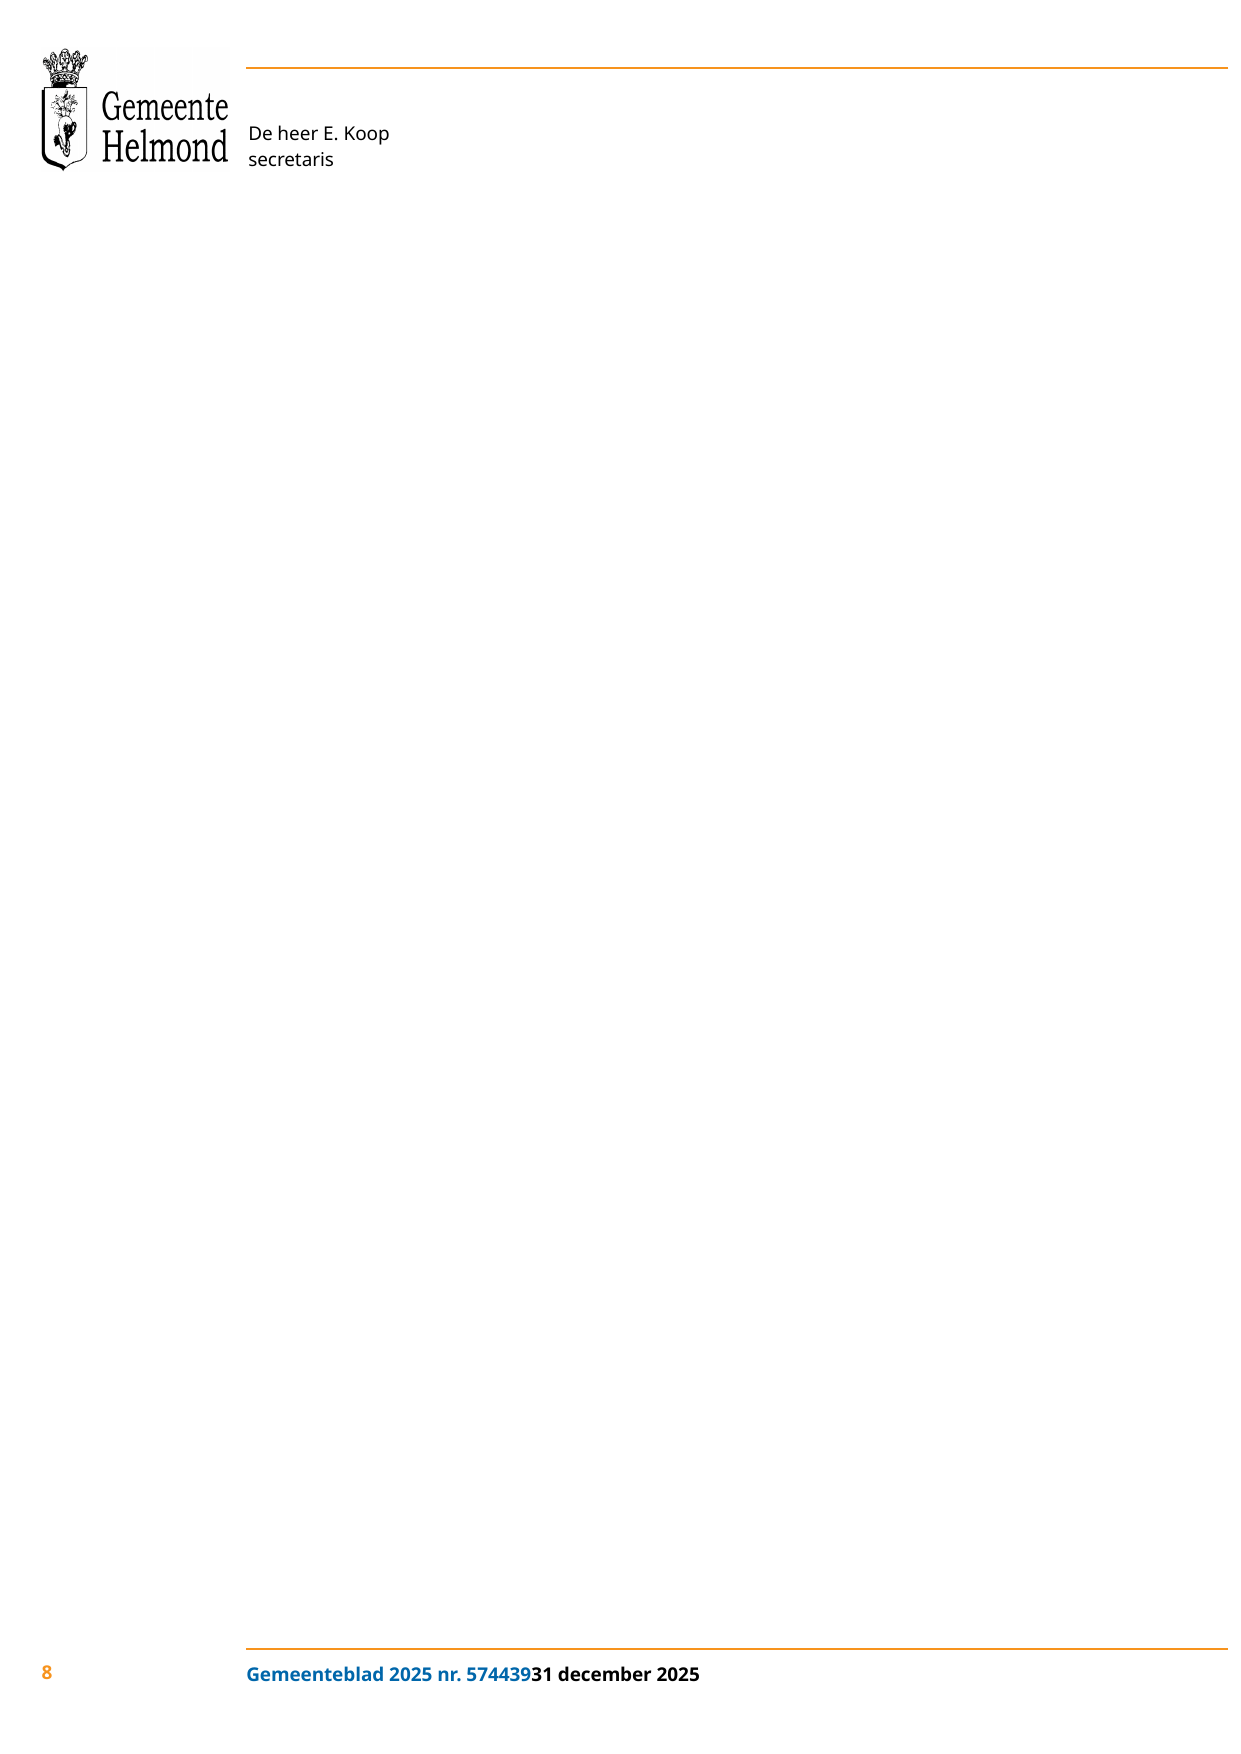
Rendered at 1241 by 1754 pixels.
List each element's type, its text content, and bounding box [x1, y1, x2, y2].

text De heer E. Koop [248, 121, 1152, 146]
picture [41, 47, 231, 172]
text secretaris [248, 146, 1152, 172]
